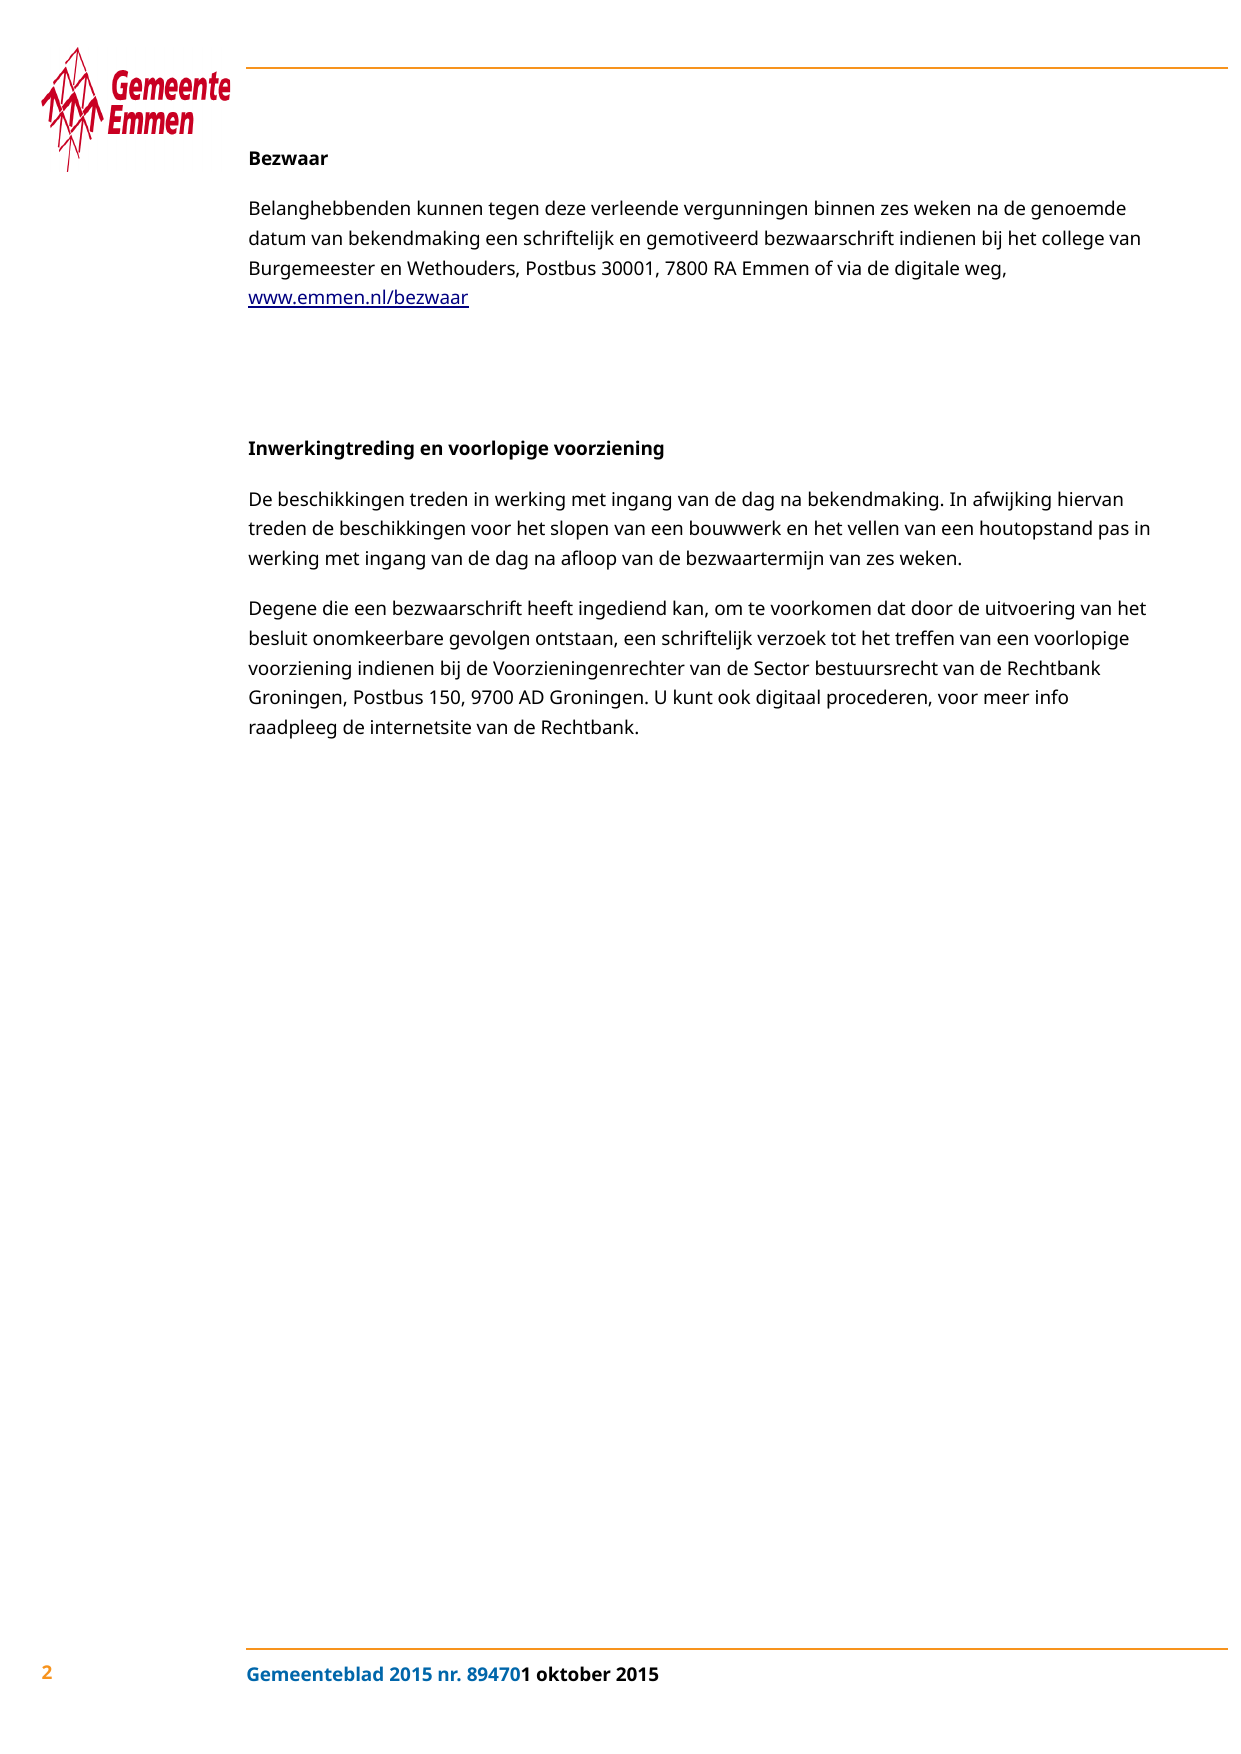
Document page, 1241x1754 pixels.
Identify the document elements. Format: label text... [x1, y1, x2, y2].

text Degene die een bezwaarschrift heeft ingediend kan, om te voorkomen dat door de uitvoering van het besluit onomkeerbare gevolgen ontstaan, een schriftelijk verzoek tot het treffen van een voorlopige voorziening indienen bij de Voorzieningenrechter van de Sector bestuursrecht van de Rechtbank Groningen, Postbus 150, 9700 AD Groningen. U kunt ook digitaal procederen, voor meer info raadpleeg de internetsite van de Rechtbank. [248, 596, 1152, 740]
text De beschikkingen treden in werking met ingang van de dag na bekendmaking. In afwijking hiervan treden de beschikkingen voor het slopen van een bouwwerk en het vellen van een houtopstand pas in werking met ingang van de dag na afloop van de bezwaartermijn van zes weken. [248, 486, 1152, 571]
text Belanghebbenden kunnen tegen deze verleende vergunningen binnen zes weken na de genoemde datum van bekendmaking een schriftelijk en gemotiveerd bezwaarschrift indienen bij het college van Burgemeester en Wethouders, Postbus 30001, 7800 RA Emmen of via de digitale weg, www.emmen.nl/bezwaar [248, 196, 1152, 310]
text Inwerkingtreding en voorlopige voorziening [248, 436, 1152, 461]
text Bezwaar [248, 145, 1152, 171]
picture [41, 47, 231, 172]
